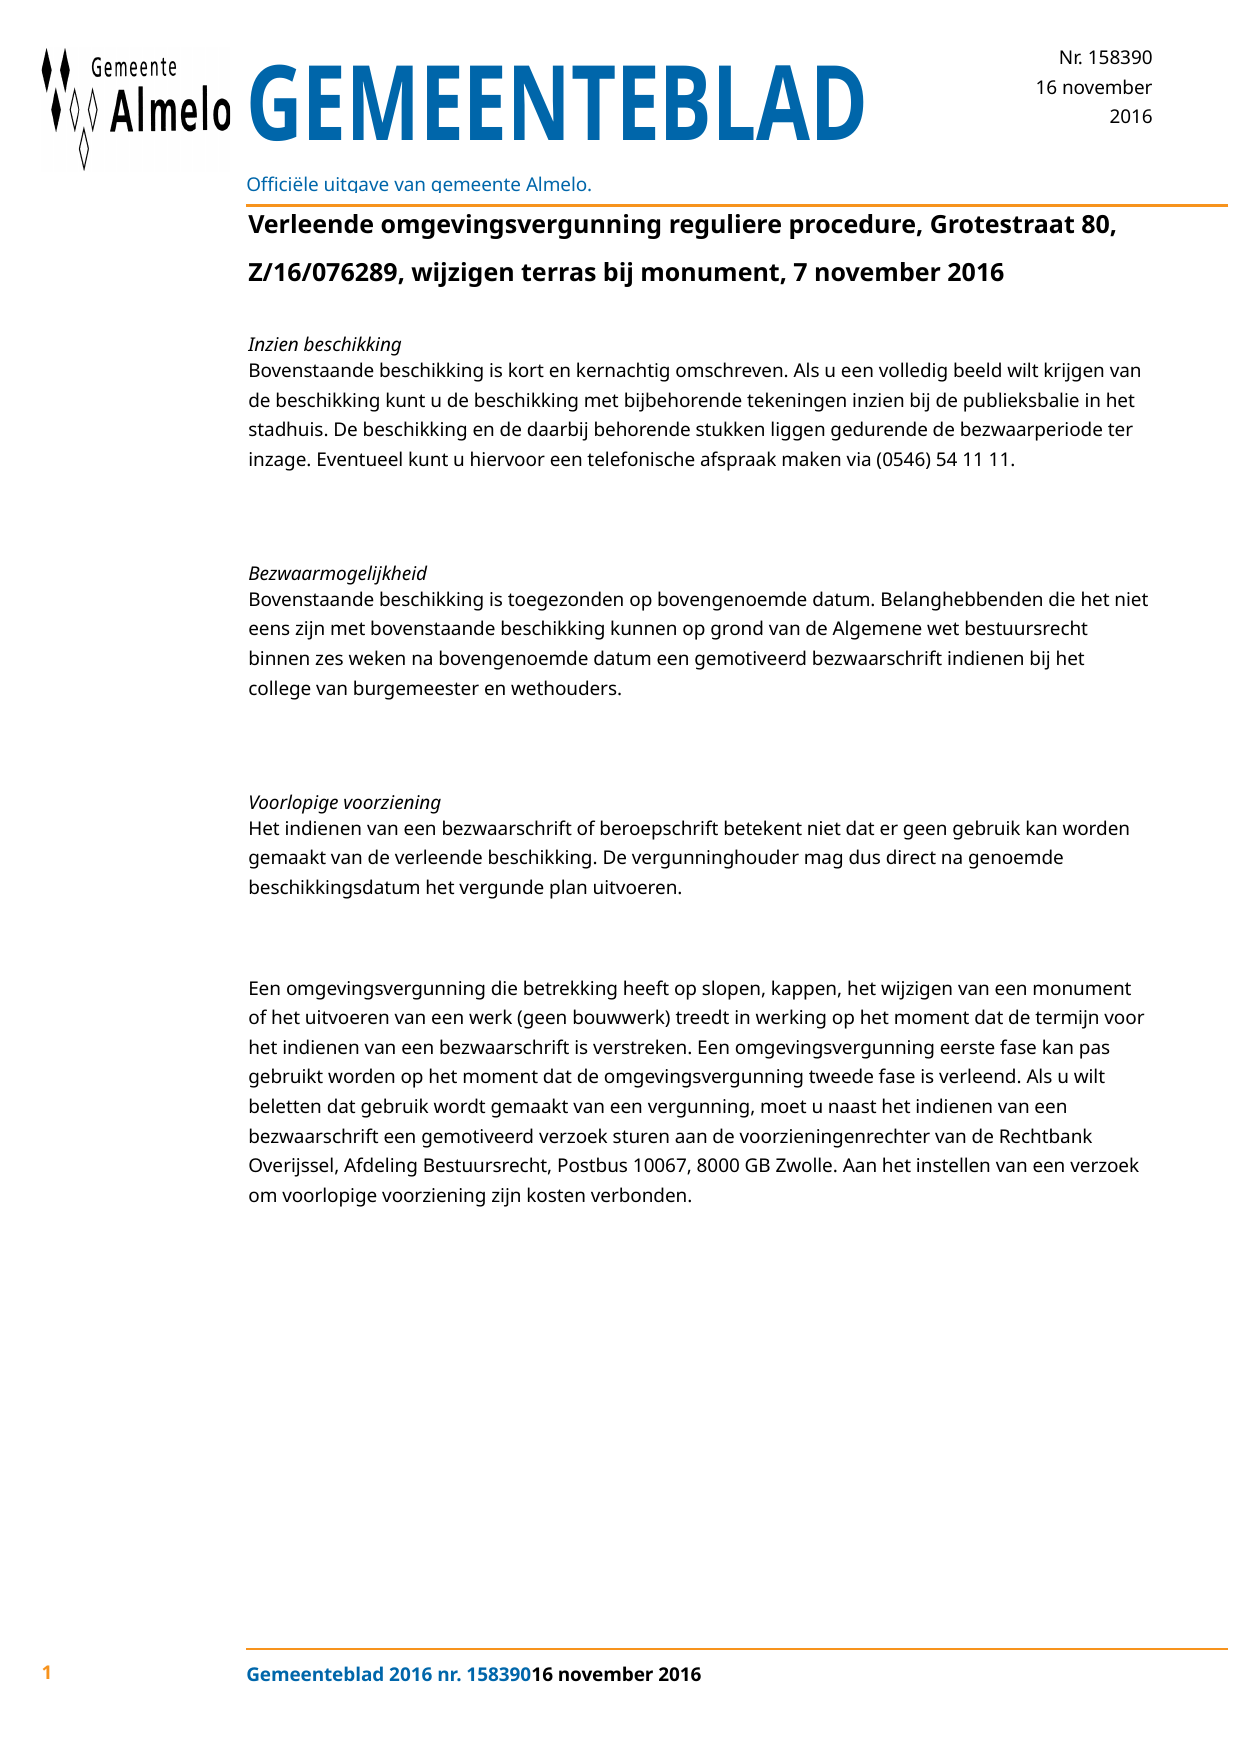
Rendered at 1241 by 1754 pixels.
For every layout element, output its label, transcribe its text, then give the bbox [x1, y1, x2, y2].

text Verleende omgevingsvergunning reguliere procedure, Grotestraat 80, Z/16/076289, wijzigen terras bij monument, 7 november 2016 [248, 207, 1152, 288]
text Bovenstaande beschikking is toegezonden op bovengenoemde datum. Belanghebbenden die het niet eens zijn met bovenstaande beschikking kunnen op grond van de Algemene wet bestuursrecht binnen zes weken na bovengenoemde datum een gemotiveerd bezwaarschrift indienen bij het college van burgemeester en wethouders. [248, 586, 1152, 701]
text Bovenstaande beschikking is kort en kernachtig omschreven. Als u een volledig beeld wilt krijgen van de beschikking kunt u de beschikking met bijbehorende tekeningen inzien bij de publieksbalie in het stadhuis. De beschikking en de daarbij behorende stukken liggen gedurende de bezwaarperiode ter inzage. Eventueel kunt u hiervoor een telefonische afspraak maken via (0546) 54 11 11. [248, 357, 1152, 472]
text Het indienen van een bezwaarschrift of beroepschrift betekent niet dat er geen gebruik kan worden gemaakt van de verleende beschikking. De vergunninghouder mag dus direct na genoemde beschikkingsdatum het vergunde plan uitvoeren. [248, 815, 1152, 900]
picture [41, 47, 231, 172]
text Bezwaarmogelijkheid [248, 560, 1152, 586]
text Een omgevingsvergunning die betrekking heeft op slopen, kappen, het wijzigen van een monument of het uitvoeren van een werk (geen bouwwerk) treedt in werking op het moment dat de termijn voor het indienen van een bezwaarschrift is verstreken. Een omgevingsvergunning eerste fase kan pas gebruikt worden op het moment dat de omgevingsvergunning tweede fase is verleend. Als u wilt beletten dat gebruik wordt gemaakt van een vergunning, moet u naast het indienen van een bezwaarschrift een gemotiveerd verzoek sturen aan de voorzieningenrechter van de Rechtbank Overijssel, Afdeling Bestuursrecht, Postbus 10067, 8000 GB Zwolle. Aan het instellen van een verzoek om voorlopige voorziening zijn kosten verbonden. [248, 975, 1152, 1208]
text Inzien beschikking [248, 331, 1152, 357]
text Voorlopige voorziening [248, 789, 1152, 815]
